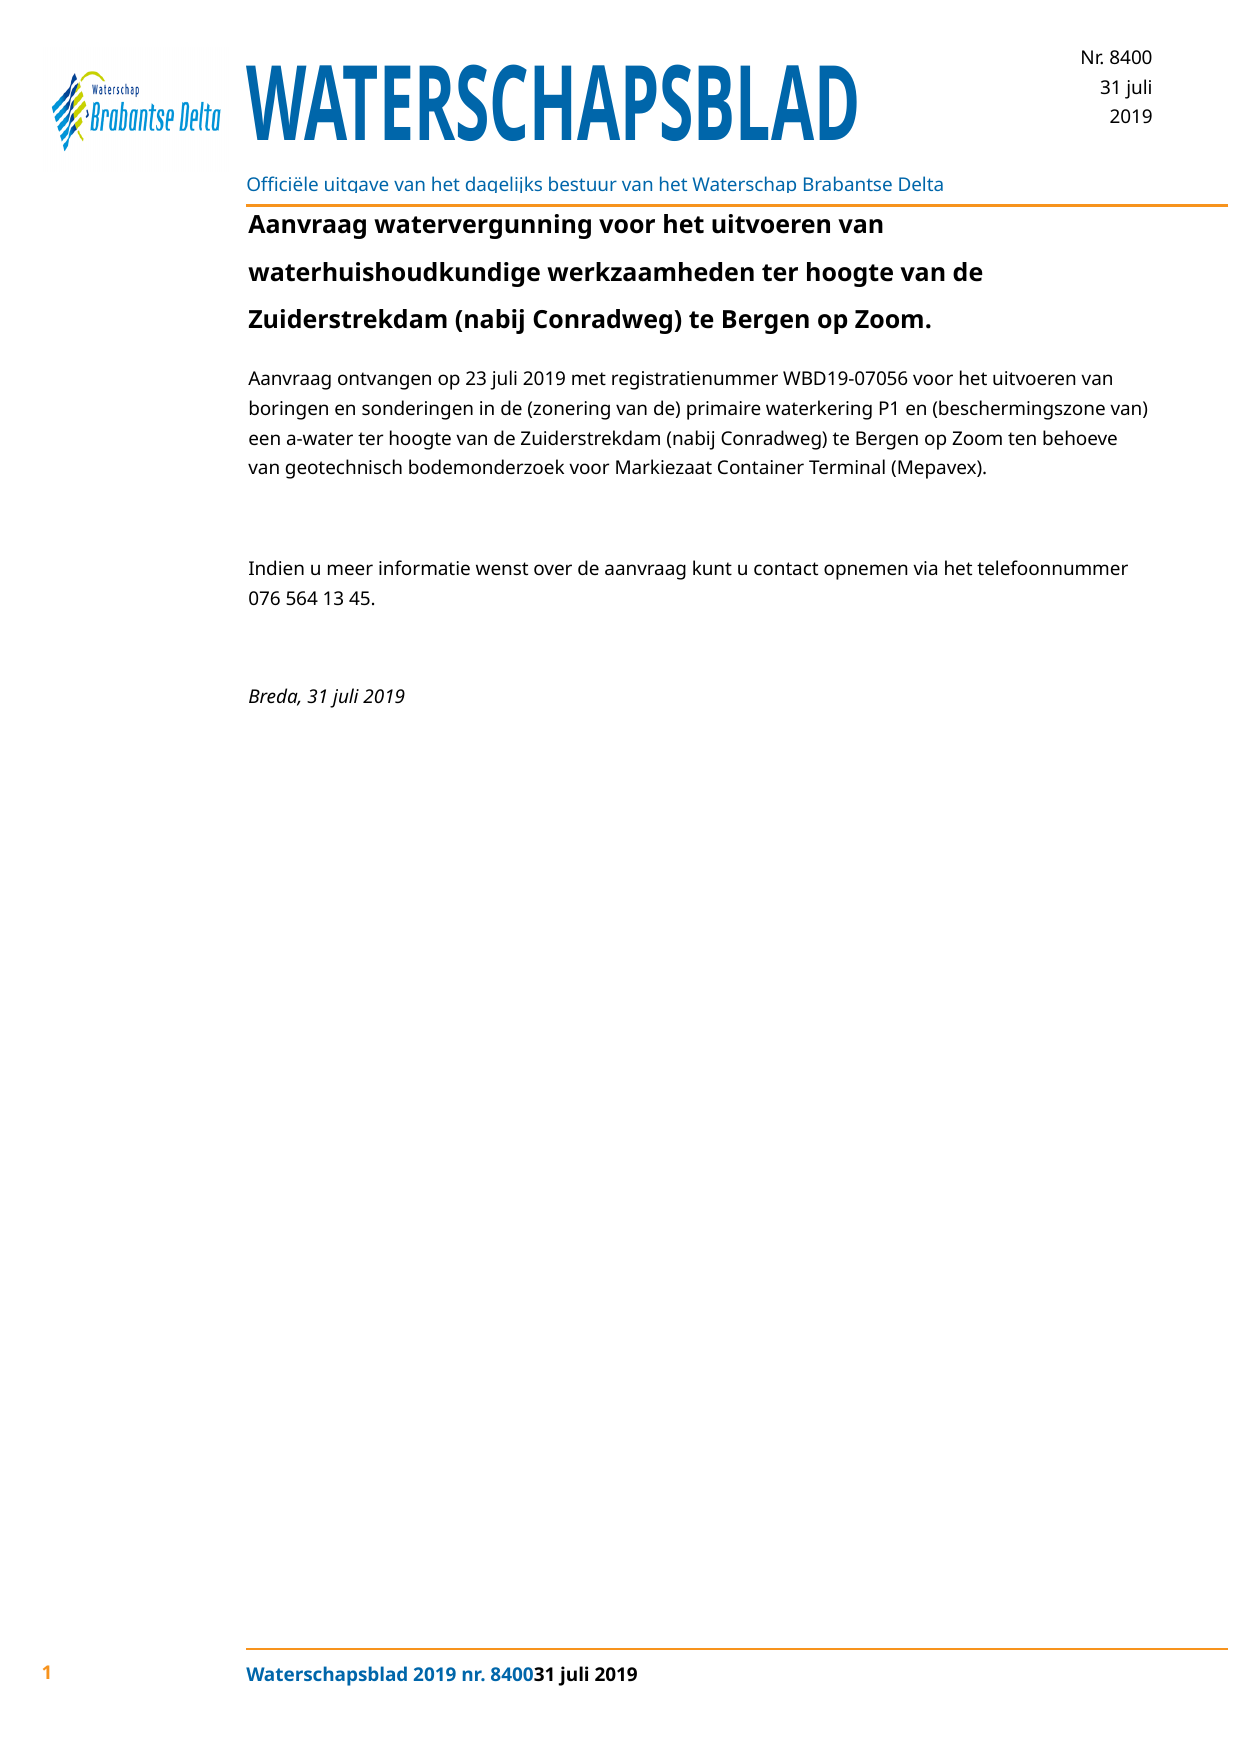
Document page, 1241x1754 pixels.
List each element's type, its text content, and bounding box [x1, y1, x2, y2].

text Aanvraag watervergunning voor het uitvoeren van waterhuishoudkundige werkzaamheden ter hoogte van de Zuiderstrekdam (nabij Conradweg) te Bergen op Zoom. [248, 207, 1152, 336]
text Aanvraag ontvangen op 23 juli 2019 met registratienummer WBD19-07056 voor het uitvoeren van boringen en sonderingen in de (zonering van de) primaire waterkering P1 en (beschermingszone van) een a-water ter hoogte van de Zuiderstrekdam (nabij Conradweg) te Bergen op Zoom ten behoeve van geotechnisch bodemonderzoek voor Markiezaat Container Terminal (Mepavex). [248, 366, 1152, 480]
picture [41, 47, 231, 172]
text Indien u meer informatie wenst over de aanvraag kunt u contact opnemen via het telefoonnummer 076 564 13 45. [248, 555, 1152, 610]
text Breda, 31 juli 2019 [248, 683, 1152, 709]
